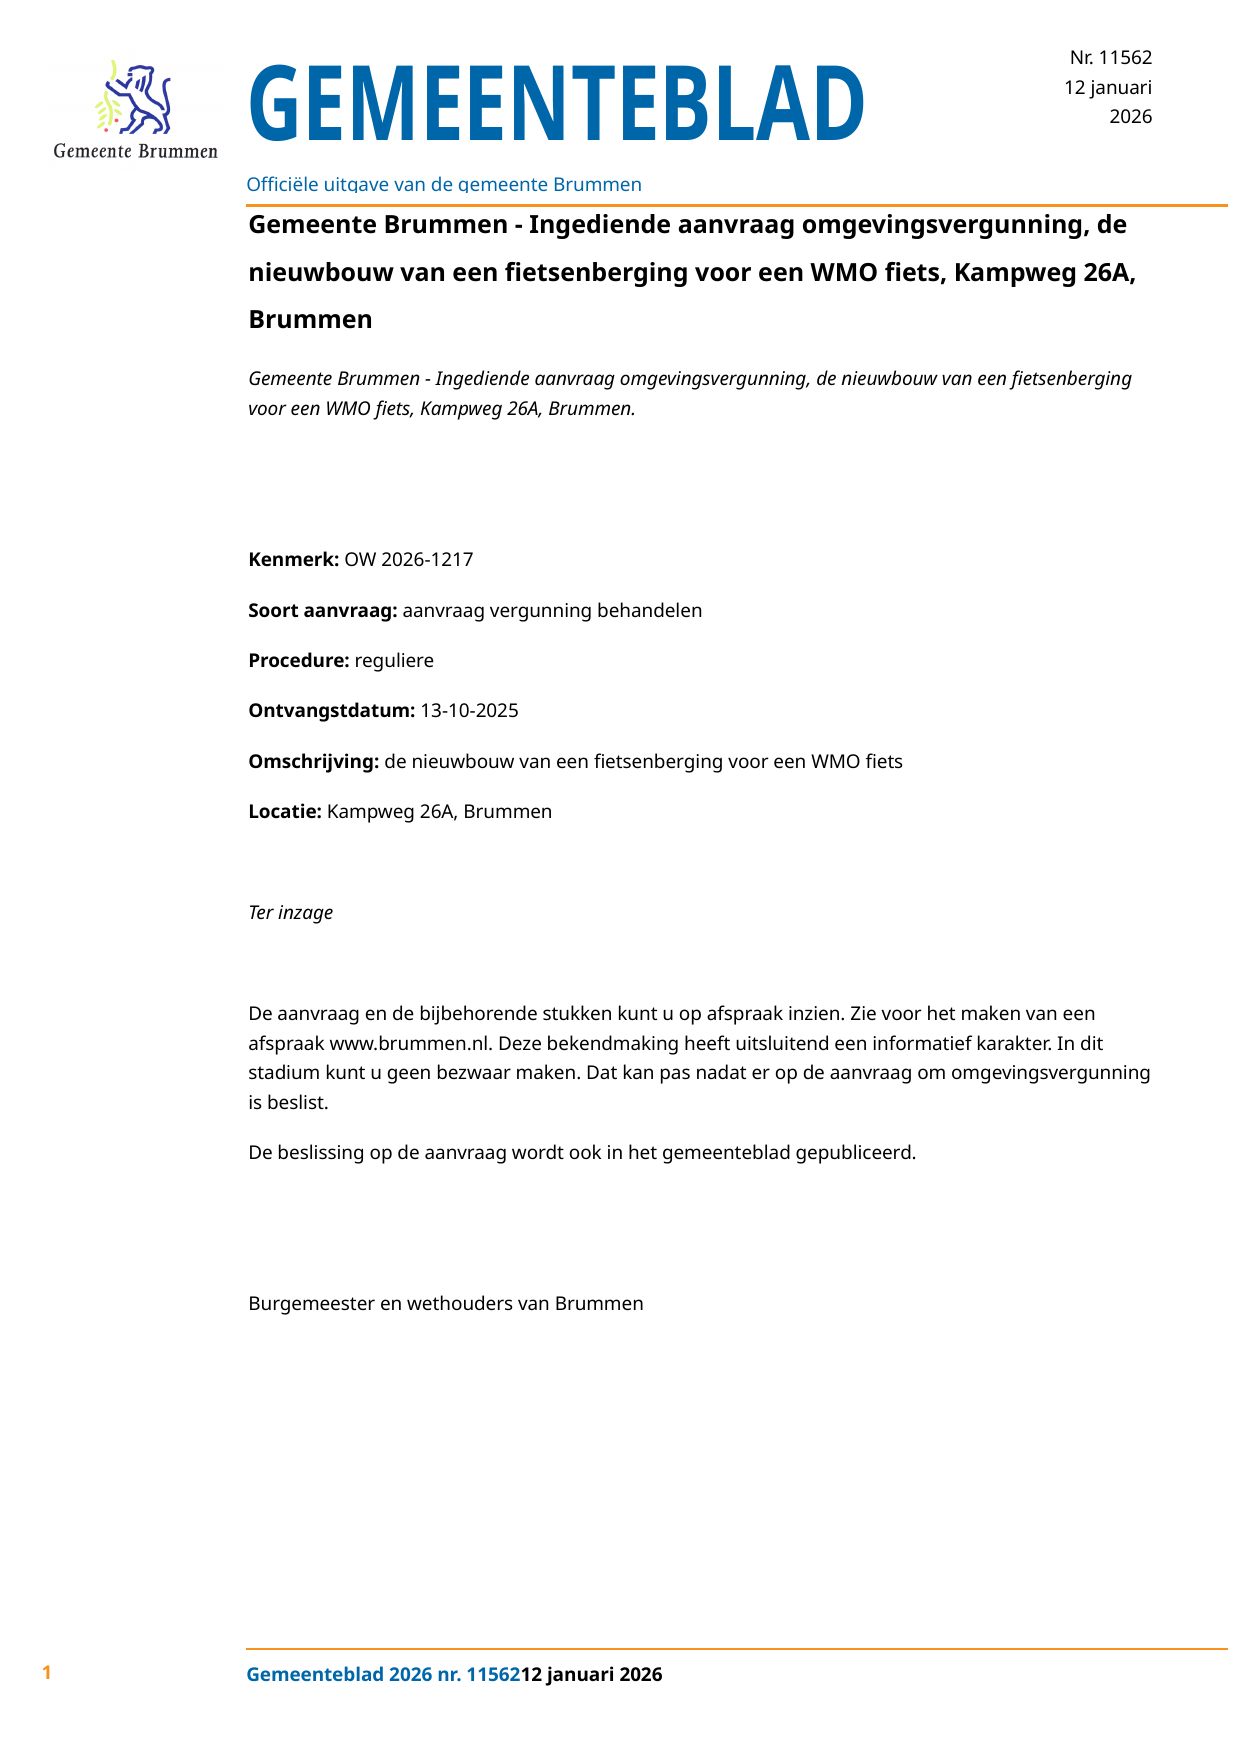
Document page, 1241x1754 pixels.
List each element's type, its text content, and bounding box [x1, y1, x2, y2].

text Gemeente Brummen - Ingediende aanvraag omgevingsvergunning, de nieuwbouw van een fietsenberging voor een WMO fiets, Kampweg 26A, Brummen [248, 207, 1152, 336]
text Locatie: Kampweg 26A, Brummen [248, 798, 1152, 824]
text Ontvangstdatum: 13-10-2025 [248, 698, 1152, 723]
text De beslissing op de aanvraag wordt ook in het gemeenteblad gepubliceerd. [248, 1139, 1152, 1165]
text De aanvraag en de bijbehorende stukken kunt u op afspraak inzien. Zie voor het maken van een afspraak www.brummen.nl. Deze bekendmaking heeft uitsluitend een informatief karakter. In dit stadium kunt u geen bezwaar maken. Dat kan pas nadat er op de aanvraag om omgevingsvergunning is beslist. [248, 1000, 1152, 1114]
text Soort aanvraag: aanvraag vergunning behandelen [248, 597, 1152, 622]
text Procedure: reguliere [248, 647, 1152, 673]
text Omschrijving: de nieuwbouw van een fietsenberging voor een WMO fiets [248, 748, 1152, 774]
text Gemeente Brummen - Ingediende aanvraag omgevingsvergunning, de nieuwbouw van een fietsenberging voor een WMO fiets, Kampweg 26A, Brummen. [248, 366, 1152, 421]
picture [41, 47, 231, 172]
text Kenmerk: OW 2026-1217 [248, 546, 1152, 572]
text Burgemeester en wethouders van Brummen [248, 1291, 1152, 1316]
text Ter inzage [248, 899, 1152, 925]
